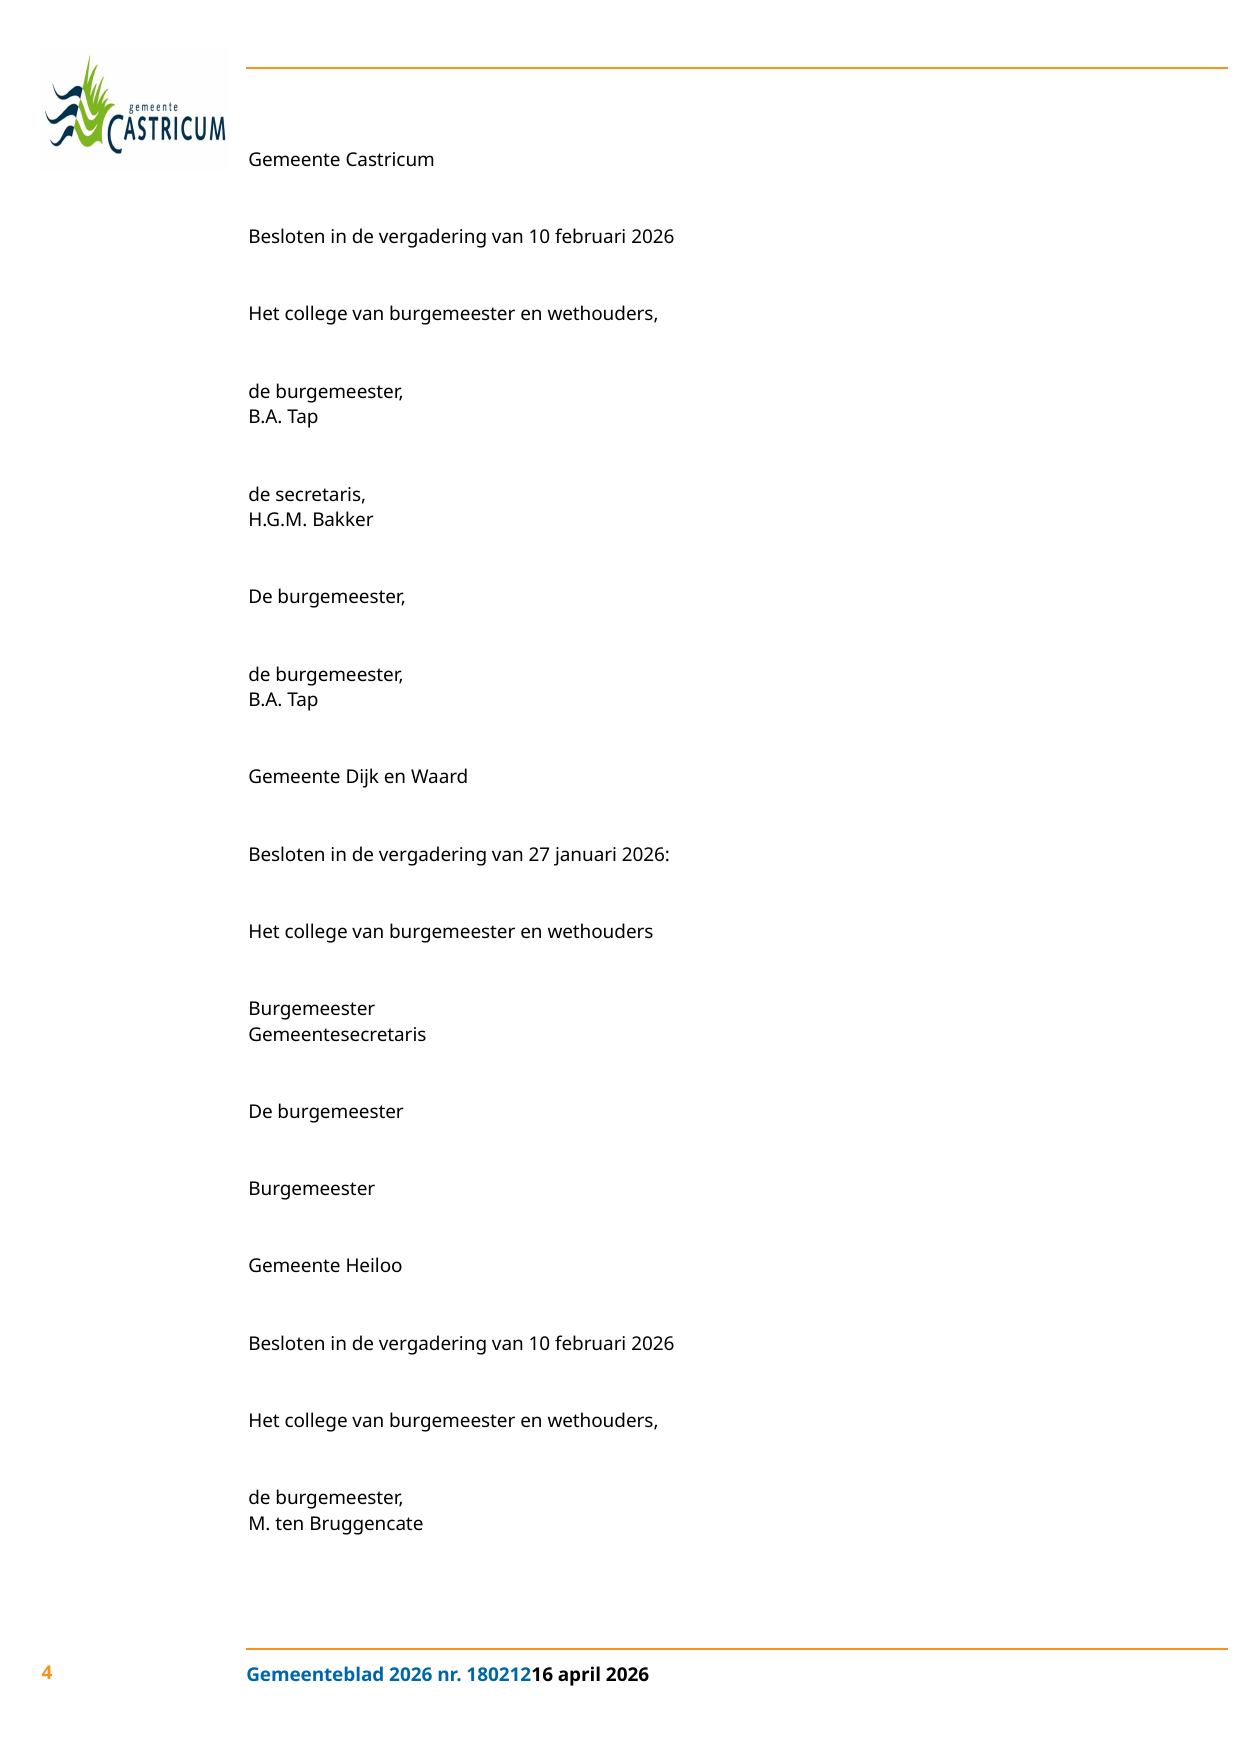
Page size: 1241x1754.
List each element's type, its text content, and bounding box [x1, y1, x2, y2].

text Het college van burgemeester en wethouders, [248, 1407, 1152, 1433]
text Gemeente Dijk en Waard [248, 764, 1152, 789]
picture [41, 47, 231, 172]
text Besloten in de vergadering van 10 februari 2026 [248, 1330, 1152, 1356]
text De burgemeester [248, 1098, 1152, 1124]
text Burgemeester [248, 1175, 1152, 1201]
text Besloten in de vergadering van 27 januari 2026: [248, 841, 1152, 867]
text de burgemeester, [248, 1484, 1152, 1510]
text Gemeente Castricum [248, 146, 1152, 172]
text de burgemeester, [248, 661, 1152, 687]
text Burgemeester [248, 995, 1152, 1021]
text Besloten in de vergadering van 10 februari 2026 [248, 223, 1152, 249]
text de secretaris, [248, 481, 1152, 506]
text H.G.M. Bakker [248, 506, 1152, 532]
text de burgemeester, [248, 378, 1152, 403]
text Gemeente Heiloo [248, 1253, 1152, 1278]
text Gemeentesecretaris [248, 1021, 1152, 1047]
text B.A. Tap [248, 403, 1152, 429]
text B.A. Tap [248, 687, 1152, 712]
text Het college van burgemeester en wethouders, [248, 301, 1152, 326]
text Het college van burgemeester en wethouders [248, 918, 1152, 944]
text M. ten Bruggencate [248, 1510, 1152, 1536]
text De burgemeester, [248, 584, 1152, 609]
